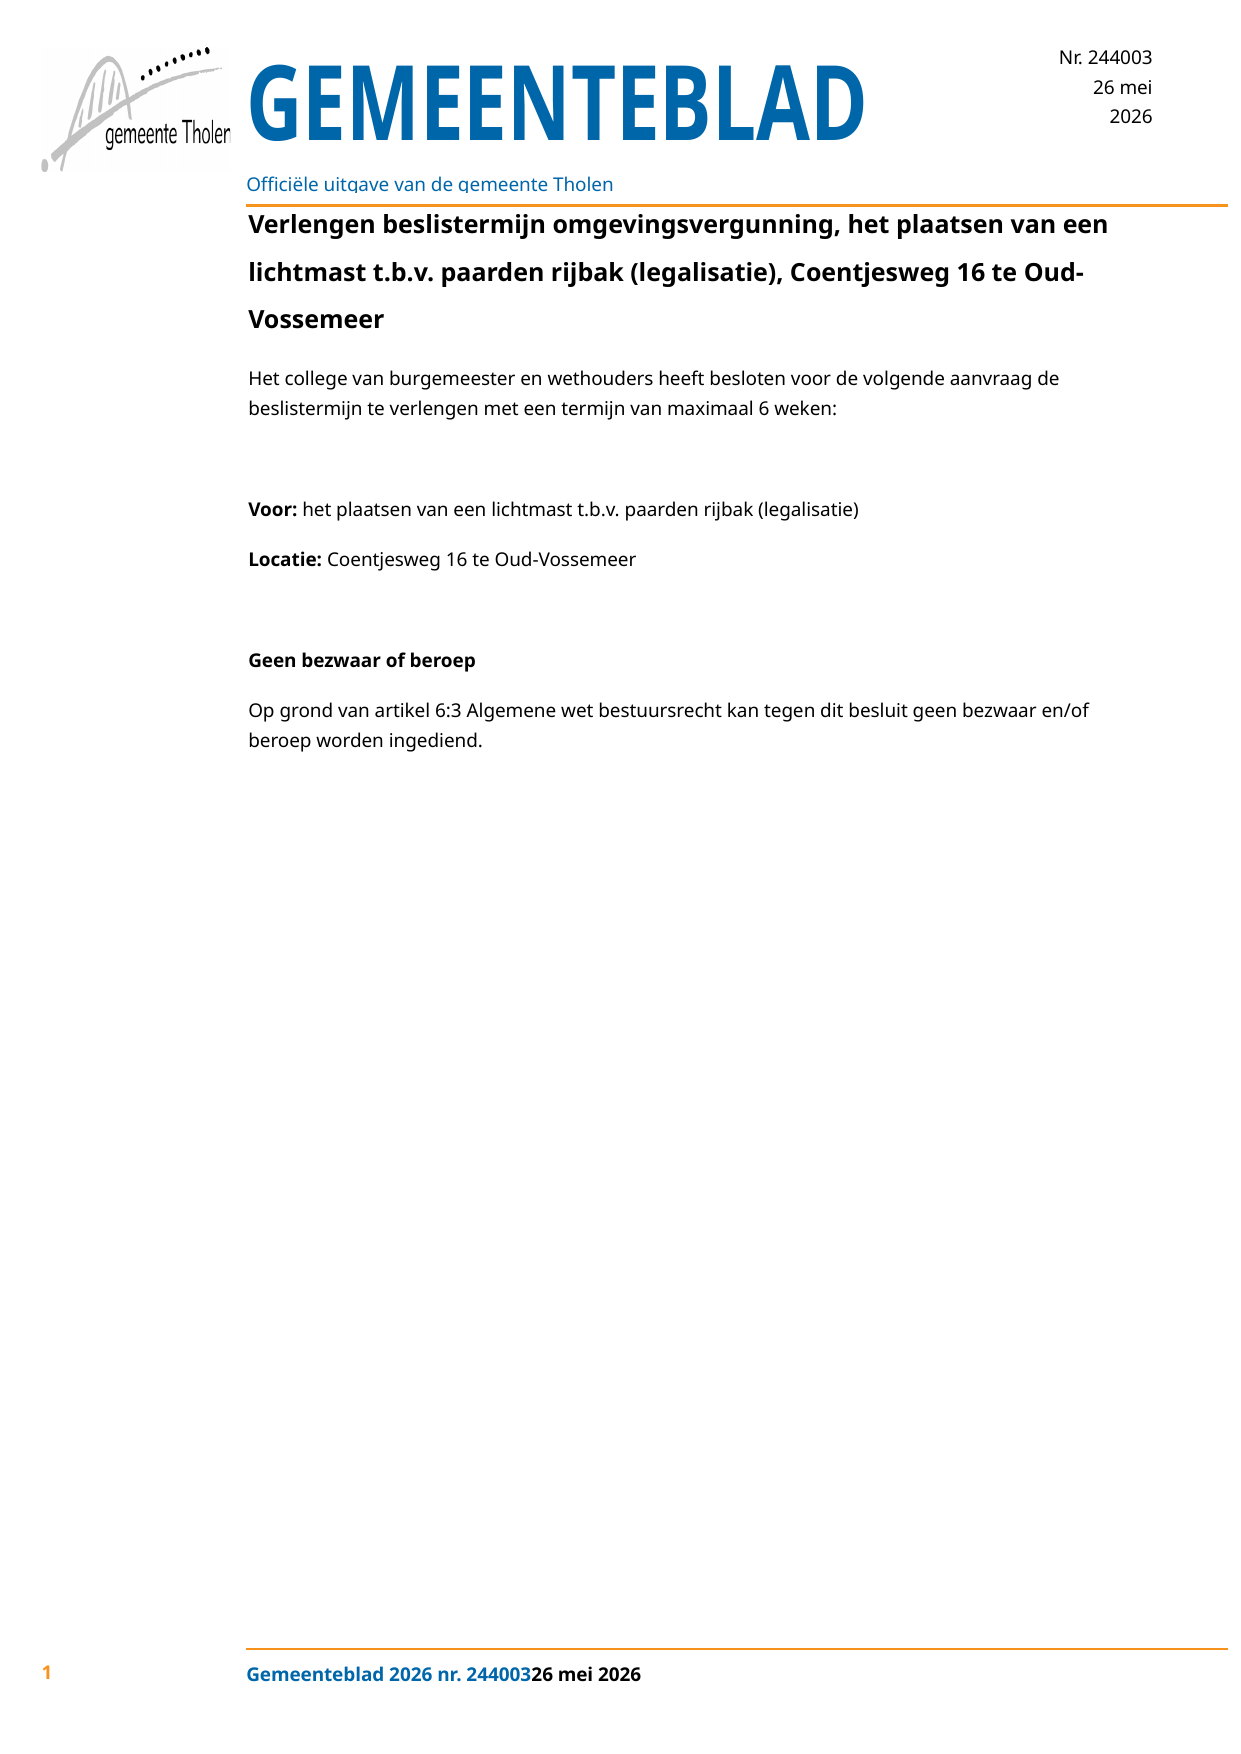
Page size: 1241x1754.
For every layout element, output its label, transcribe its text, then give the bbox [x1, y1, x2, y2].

text Verlengen beslistermijn omgevingsvergunning, het plaatsen van een lichtmast t.b.v. paarden rijbak (legalisatie), Coentjesweg 16 te Oud-Vossemeer [248, 207, 1152, 336]
text Het college van burgemeester en wethouders heeft besloten voor de volgende aanvraag de beslistermijn te verlengen met een termijn van maximaal 6 weken: [248, 366, 1152, 421]
picture [41, 47, 231, 172]
text Voor: het plaatsen van een lichtmast t.b.v. paarden rijbak (legalisatie) [248, 496, 1152, 522]
text Geen bezwaar of beroep [248, 647, 1152, 673]
text Locatie: Coentjesweg 16 te Oud-Vossemeer [248, 546, 1152, 572]
text Op grond van artikel 6:3 Algemene wet bestuursrecht kan tegen dit besluit geen bezwaar en/of beroep worden ingediend. [248, 698, 1152, 753]
